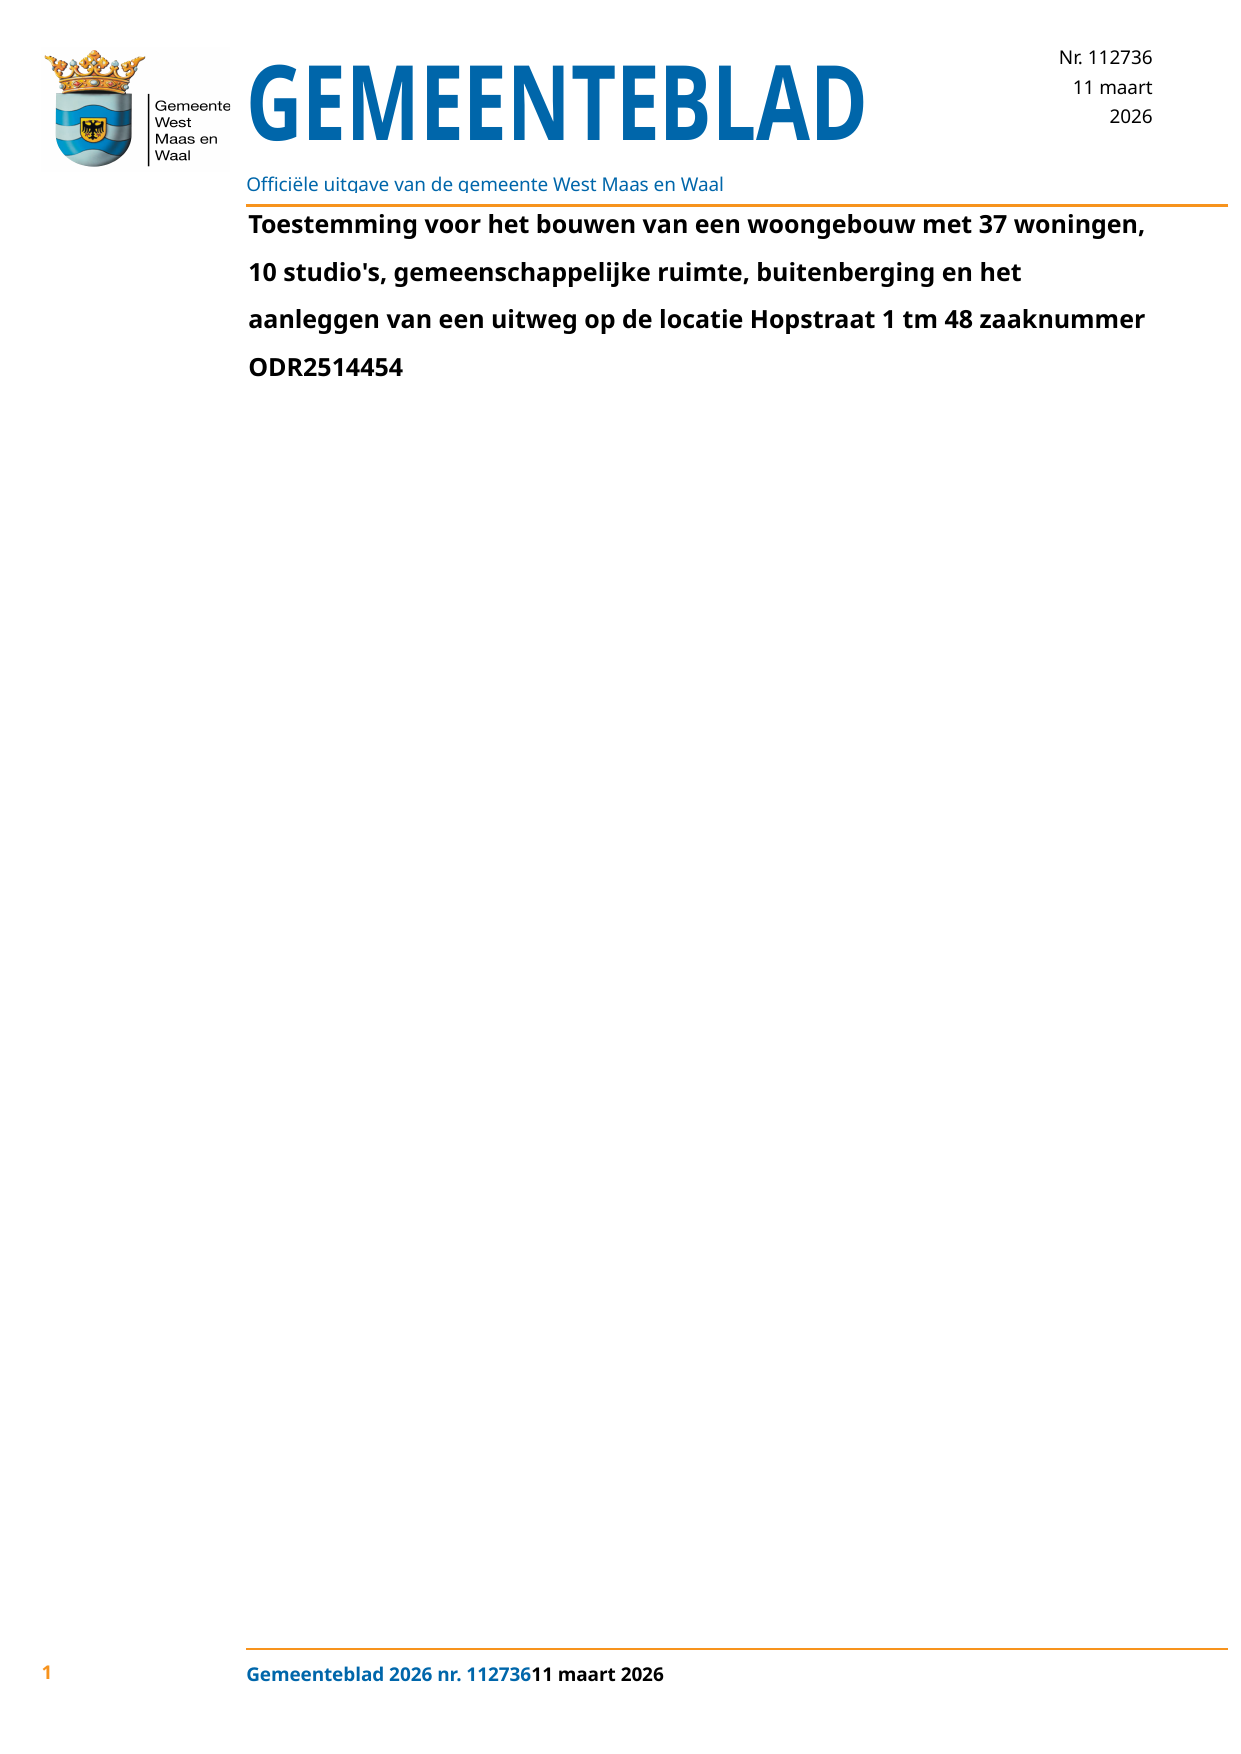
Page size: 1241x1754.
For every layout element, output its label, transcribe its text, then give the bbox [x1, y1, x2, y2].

picture [41, 47, 231, 172]
text Toestemming voor het bouwen van een woongebouw met 37 woningen, 10 studio's, gemeenschappelijke ruimte, buitenberging en het aanleggen van een uitweg op de locatie Hopstraat 1 tm 48 zaaknummer ODR2514454 [248, 207, 1152, 384]
